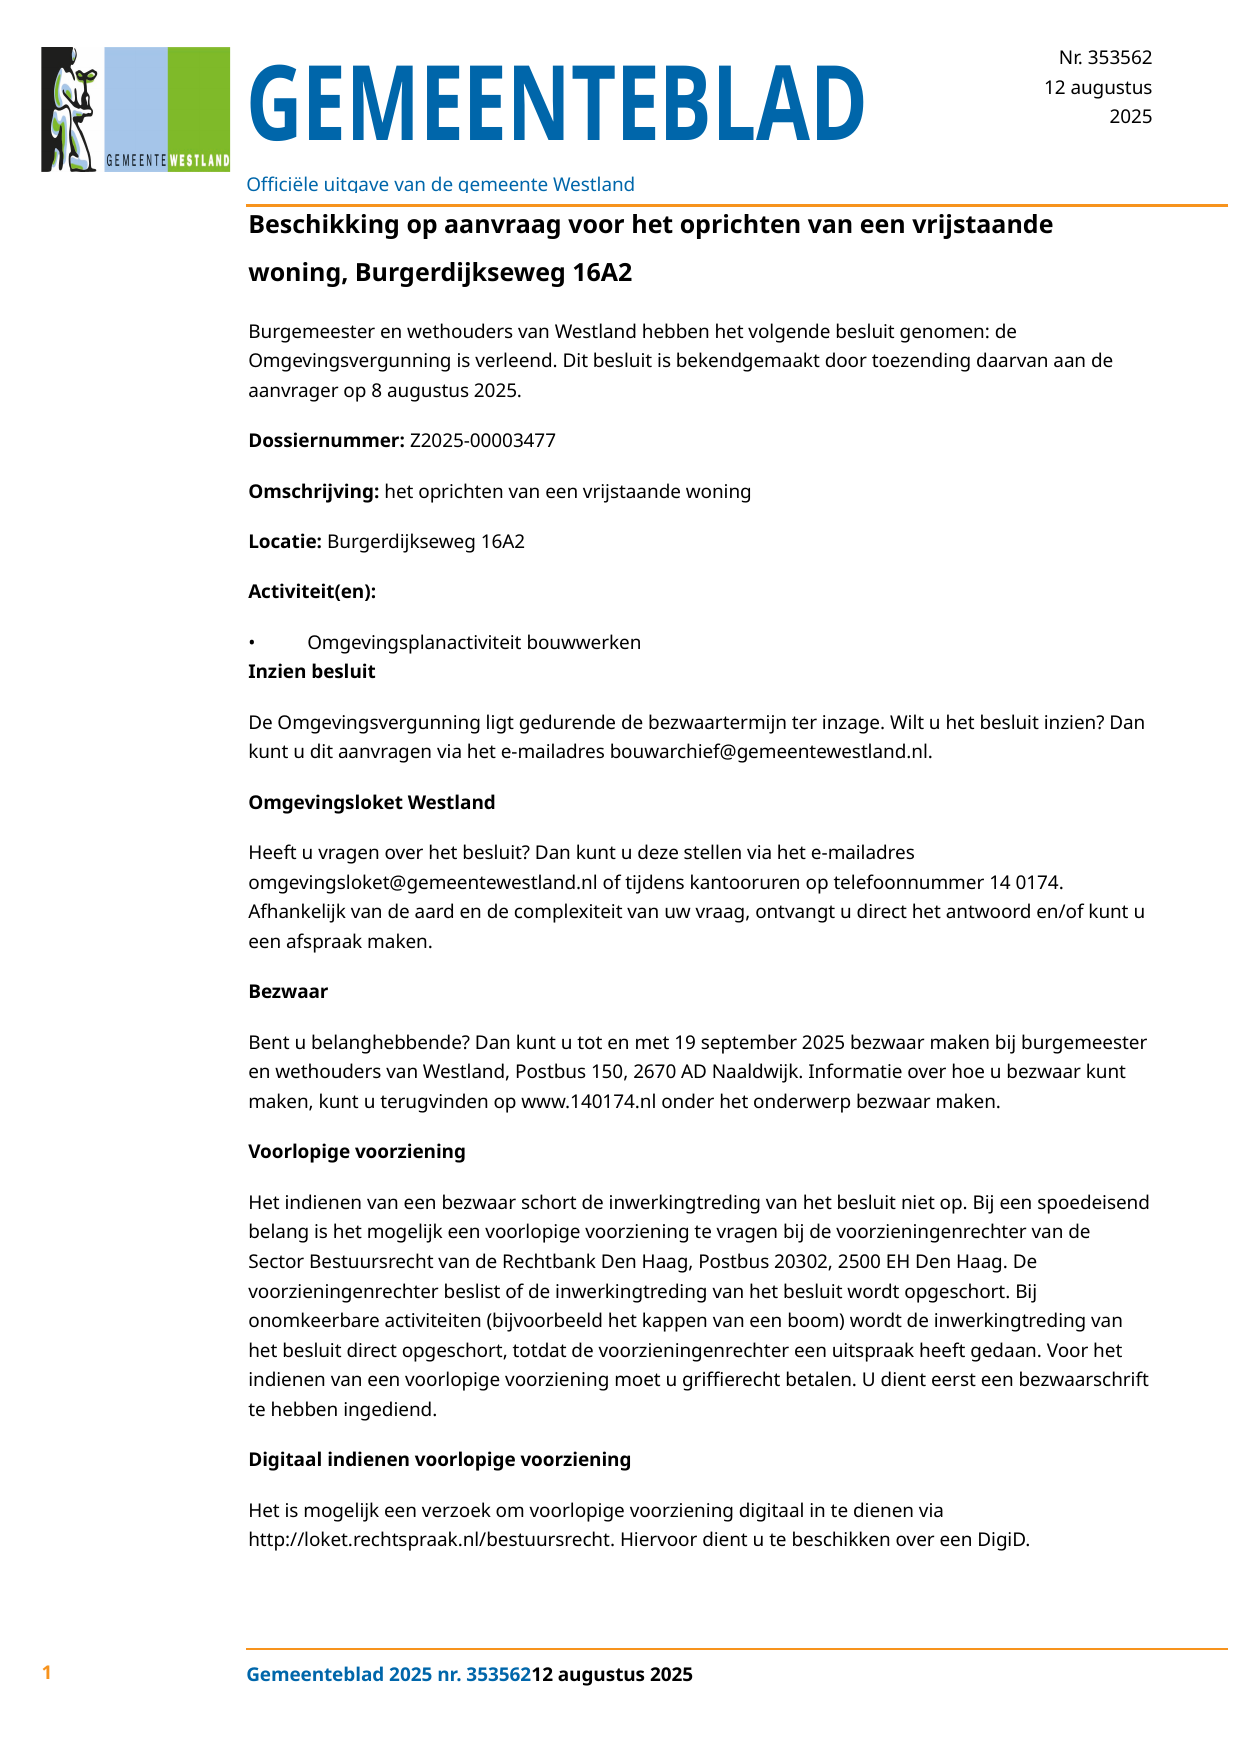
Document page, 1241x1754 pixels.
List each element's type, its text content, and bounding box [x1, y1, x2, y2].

text Inzien besluit [248, 659, 1152, 684]
text De Omgevingsvergunning ligt gedurende de bezwaartermijn ter inzage. Wilt u het besluit inzien? Dan kunt u dit aanvragen via het e-mailadres bouwarchief@gemeentewestland.nl. [248, 709, 1152, 764]
text Activiteit(en): [248, 579, 1152, 604]
list Omgevingsplanactiviteit bouwwerken [248, 629, 1152, 655]
text Locatie: Burgerdijkseweg 16A2 [248, 528, 1152, 554]
text Bezwaar [248, 979, 1152, 1004]
text Omschrijving: het oprichten van een vrijstaande woning [248, 478, 1152, 504]
text Beschikking op aanvraag voor het oprichten van een vrijstaande woning, Burgerdijkseweg 16A2 [248, 207, 1152, 288]
text Dossiernummer: Z2025-00003477 [248, 427, 1152, 453]
text Voorlopige voorziening [248, 1139, 1152, 1164]
text Omgevingsloket Westland [248, 789, 1152, 815]
text Digitaal indienen voorlopige voorziening [248, 1447, 1152, 1472]
text Heeft u vragen over het besluit? Dan kunt u deze stellen via het e-mailadres omgevingsloket@gemeentewestland.nl of tijdens kantooruren op telefoonnummer 14 0174. Afhankelijk van de aard en de complexiteit van uw vraag, ontvangt u direct het antwoord en/of kunt u een afspraak maken. [248, 839, 1152, 954]
text Het is mogelijk een verzoek om voorlopige voorziening digitaal in te dienen via http://loket.rechtspraak.nl/bestuursrecht. Hiervoor dient u te beschikken over een DigiD. [248, 1497, 1152, 1552]
picture [41, 47, 231, 172]
text Bent u belanghebbende? Dan kunt u tot en met 19 september 2025 bezwaar maken bij burgemeester en wethouders van Westland, Postbus 150, 2670 AD Naaldwijk. Informatie over hoe u bezwaar kunt maken, kunt u terugvinden op www.140174.nl onder het onderwerp bezwaar maken. [248, 1029, 1152, 1114]
text Het indienen van een bezwaar schort de inwerkingtreding van het besluit niet op. Bij een spoedeisend belang is het mogelijk een voorlopige voorziening te vragen bij de voorzieningenrechter van de Sector Bestuursrecht van de Rechtbank Den Haag, Postbus 20302, 2500 EH Den Haag. De voorzieningenrechter beslist of de inwerkingtreding van het besluit wordt opgeschort. Bij onomkeerbare activiteiten (bijvoorbeeld het kappen van een boom) wordt de inwerkingtreding van het besluit direct opgeschort, totdat de voorzieningenrechter een uitspraak heeft gedaan. Voor het indienen van een voorlopige voorziening moet u griffierecht betalen. U dient eerst een bezwaarschrift te hebben ingediend. [248, 1189, 1152, 1422]
text Burgemeester en wethouders van Westland hebben het volgende besluit genomen: de Omgevingsvergunning is verleend. Dit besluit is bekendgemaakt door toezending daarvan aan de aanvrager op 8 augustus 2025. [248, 318, 1152, 403]
